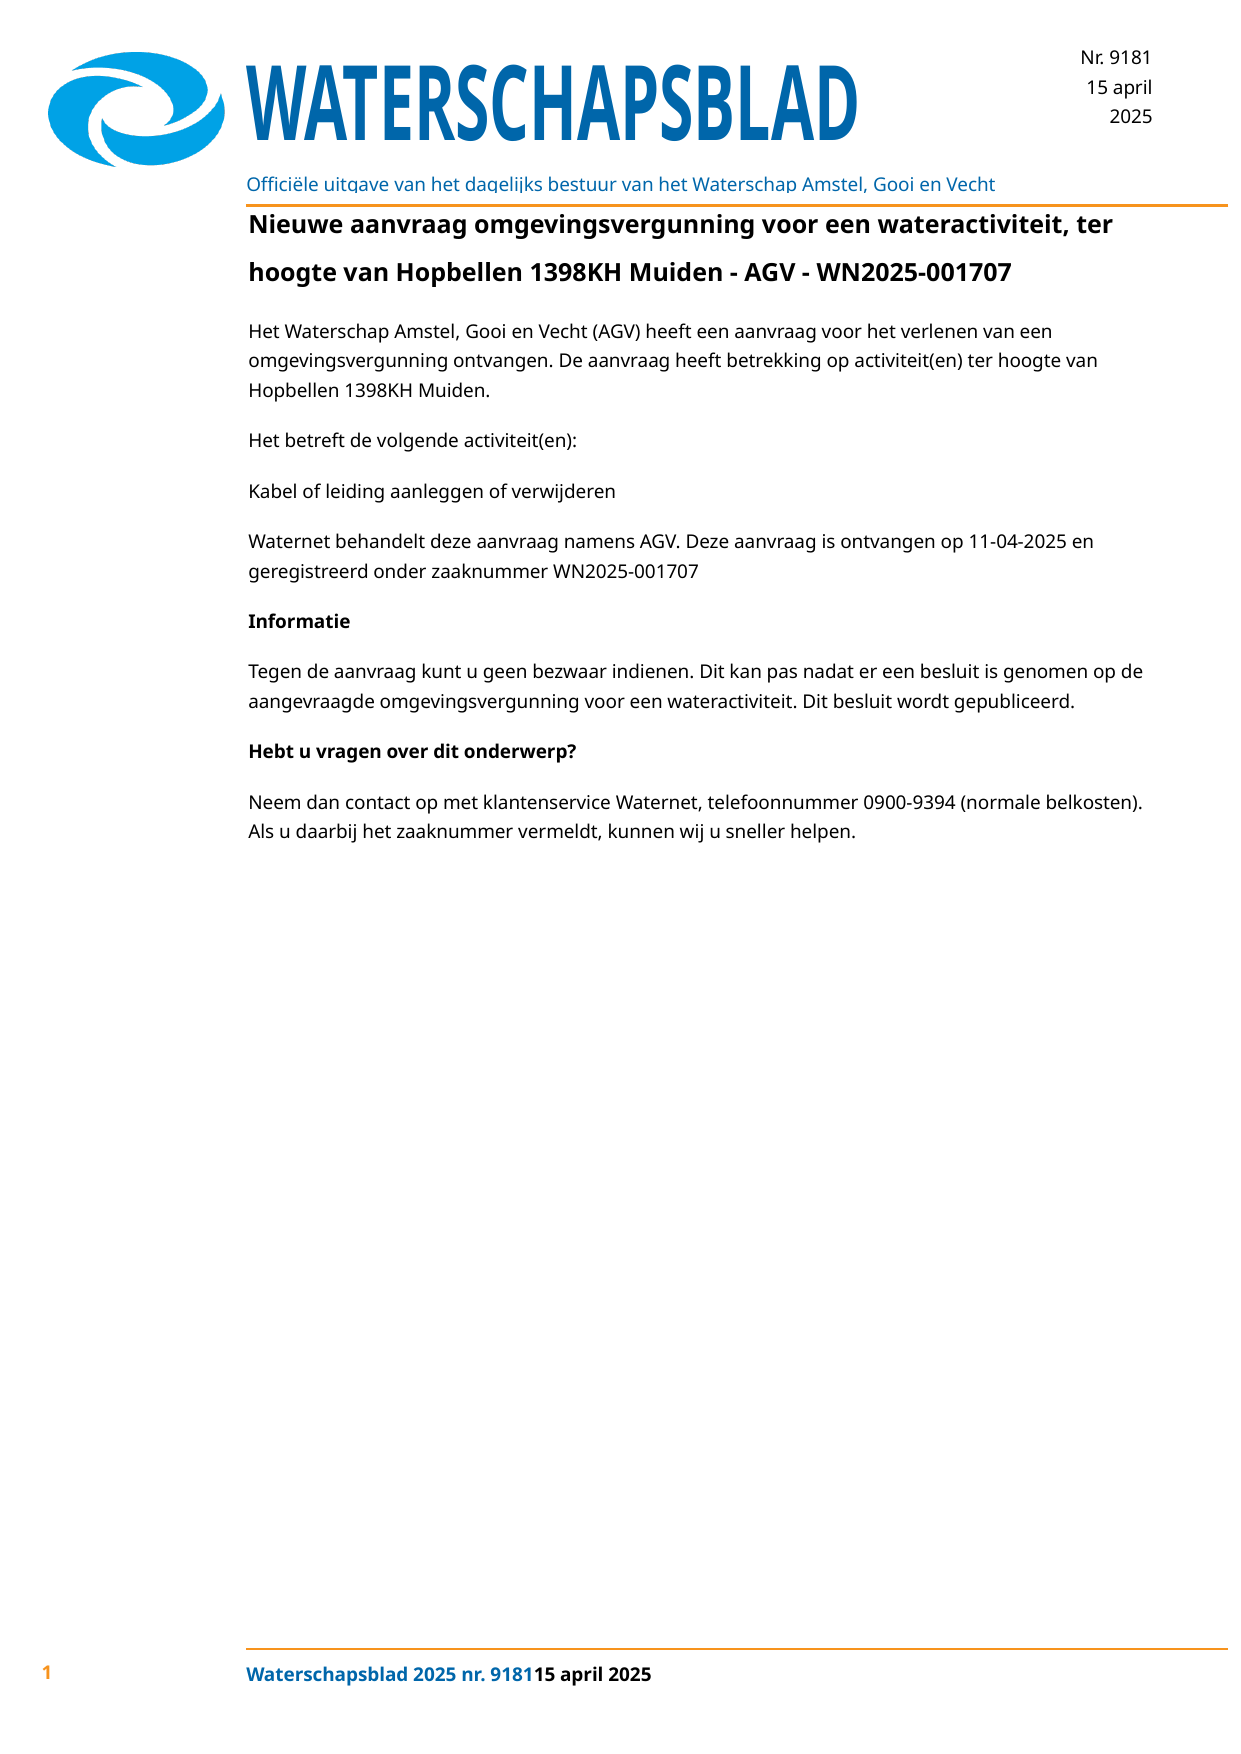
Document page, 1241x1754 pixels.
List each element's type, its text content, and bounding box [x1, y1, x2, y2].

text Tegen de aanvraag kunt u geen bezwaar indienen. Dit kan pas nadat er een besluit is genomen op de aangevraagde omgevingsvergunning voor een wateractiviteit. Dit besluit wordt gepubliceerd. [248, 659, 1152, 714]
text Kabel of leiding aanleggen of verwijderen [248, 478, 1152, 504]
picture [41, 47, 231, 172]
text Informatie [248, 608, 1152, 634]
text Nieuwe aanvraag omgevingsvergunning voor een wateractiviteit, ter hoogte van Hopbellen 1398KH Muiden - AGV - WN2025-001707 [248, 207, 1152, 288]
text Het betreft de volgende activiteit(en): [248, 427, 1152, 453]
text Neem dan contact op met klantenservice Waternet, telefoonnummer 0900-9394 (normale belkosten). Als u daarbij het zaaknummer vermeldt, kunnen wij u sneller helpen. [248, 789, 1152, 844]
text Het Waterschap Amstel, Gooi en Vecht (AGV) heeft een aanvraag voor het verlenen van een omgevingsvergunning ontvangen. De aanvraag heeft betrekking op activiteit(en) ter hoogte van Hopbellen 1398KH Muiden. [248, 318, 1152, 403]
text Waternet behandelt deze aanvraag namens AGV. Deze aanvraag is ontvangen op 11-04-2025 en geregistreerd onder zaaknummer WN2025-001707 [248, 528, 1152, 584]
text Hebt u vragen over dit onderwerp? [248, 739, 1152, 764]
